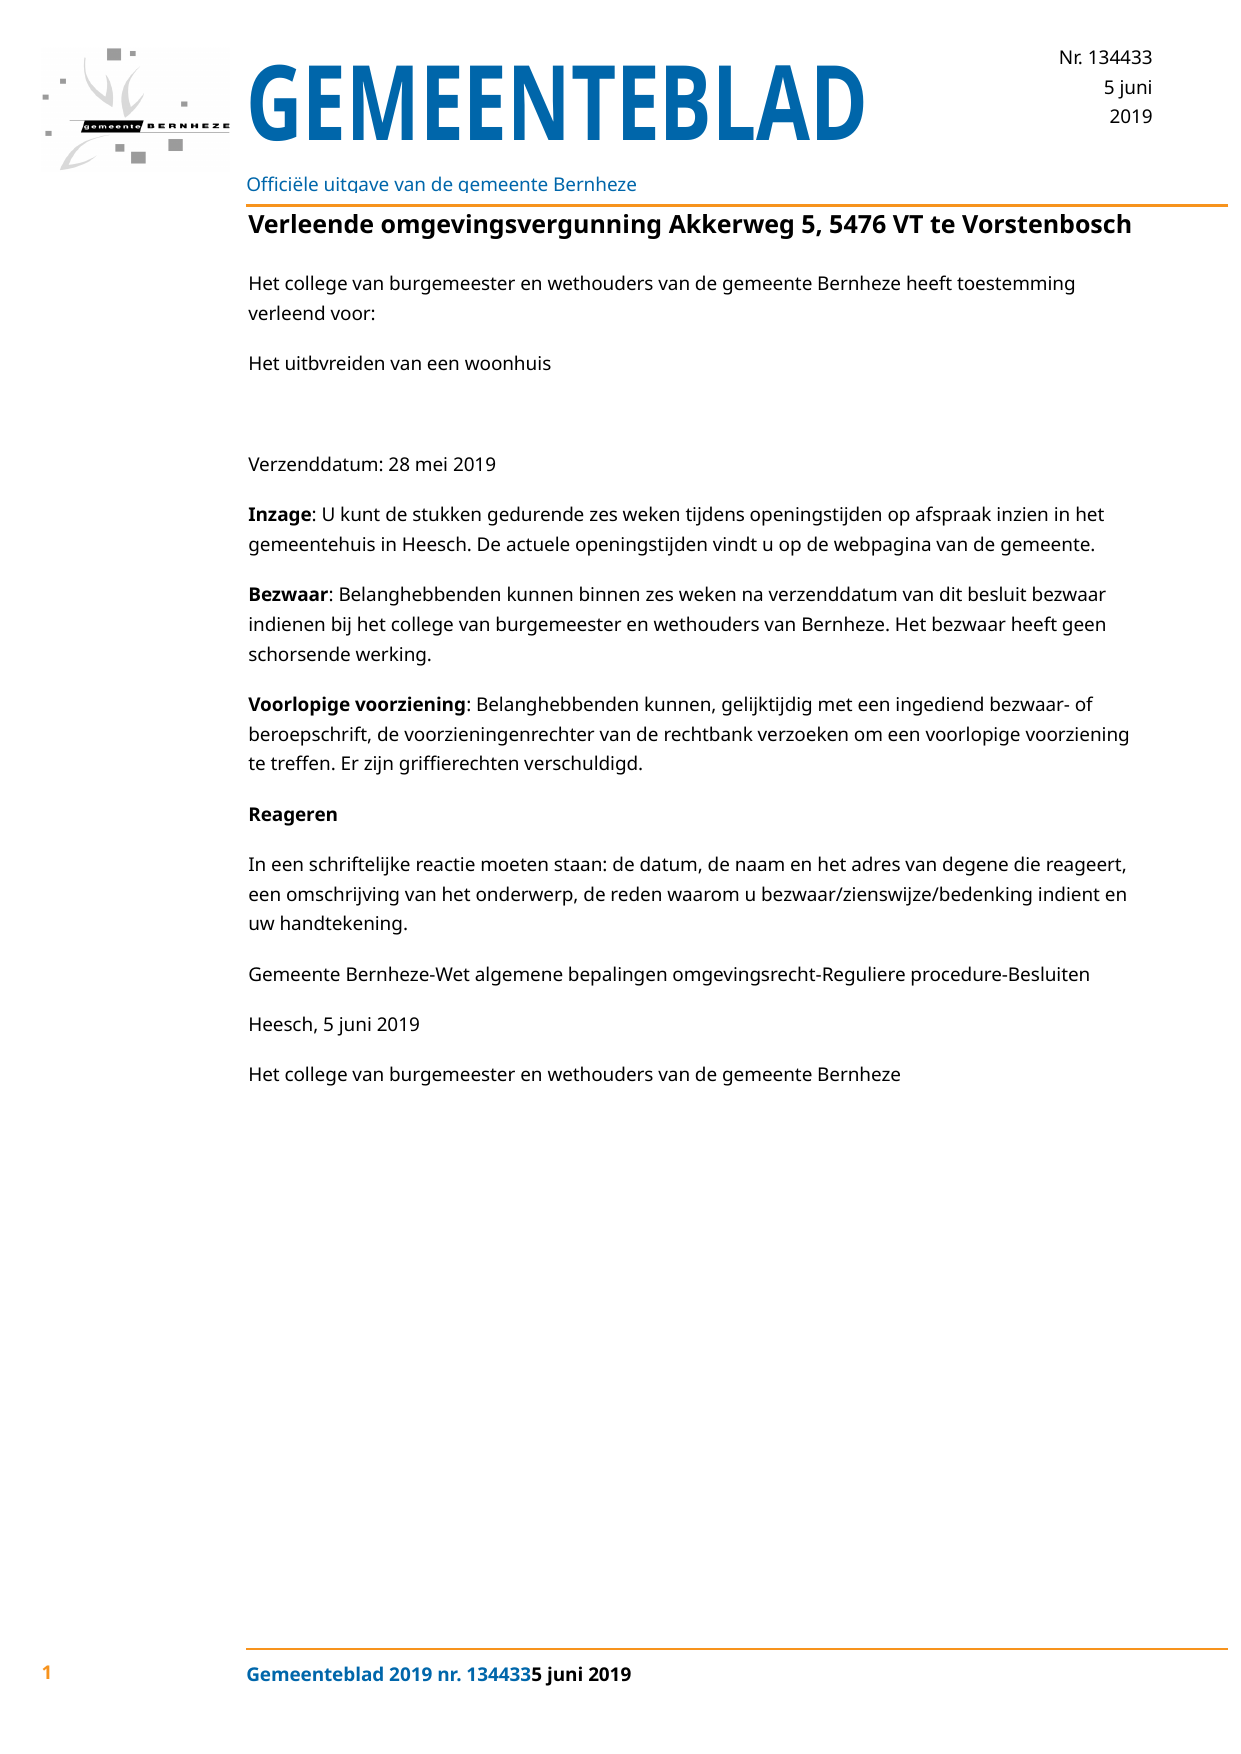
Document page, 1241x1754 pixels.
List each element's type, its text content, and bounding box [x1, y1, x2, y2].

text Het uitbvreiden van een woonhuis [248, 350, 1152, 376]
text Het college van burgemeester en wethouders van de gemeente Bernheze heeft toestemming verleend voor: [248, 270, 1152, 326]
text Bezwaar: Belanghebbenden kunnen binnen zes weken na verzenddatum van dit besluit bezwaar indienen bij het college van burgemeester en wethouders van Bernheze. Het bezwaar heeft geen schorsende werking. [248, 582, 1152, 666]
text Gemeente Bernheze-Wet algemene bepalingen omgevingsrecht-Reguliere procedure-Besluiten [248, 961, 1152, 986]
text Verleende omgevingsvergunning Akkerweg 5, 5476 VT te Vorstenbosch [248, 207, 1152, 241]
text Inzage: U kunt de stukken gedurende zes weken tijdens openingstijden op afspraak inzien in het gemeentehuis in Heesch. De actuele openingstijden vindt u op de webpagina van de gemeente. [248, 502, 1152, 557]
text Verzenddatum: 28 mei 2019 [248, 451, 1152, 477]
text In een schriftelijke reactie moeten staan: de datum, de naam en het adres van degene die reageert, een omschrijving van het onderwerp, de reden waarom u bezwaar/zienswijze/bedenking indient en uw handtekening. [248, 851, 1152, 936]
picture [41, 47, 231, 172]
text Heesch, 5 juni 2019 [248, 1011, 1152, 1037]
text Voorlopige voorziening: Belanghebbenden kunnen, gelijktijdig met een ingediend bezwaar- of beroepschrift, de voorzieningenrechter van de rechtbank verzoeken om een voorlopige voorziening te treffen. Er zijn griffierechten verschuldigd. [248, 691, 1152, 776]
text Het college van burgemeester en wethouders van de gemeente Bernheze [248, 1062, 1152, 1087]
text Reageren [248, 801, 1152, 826]
